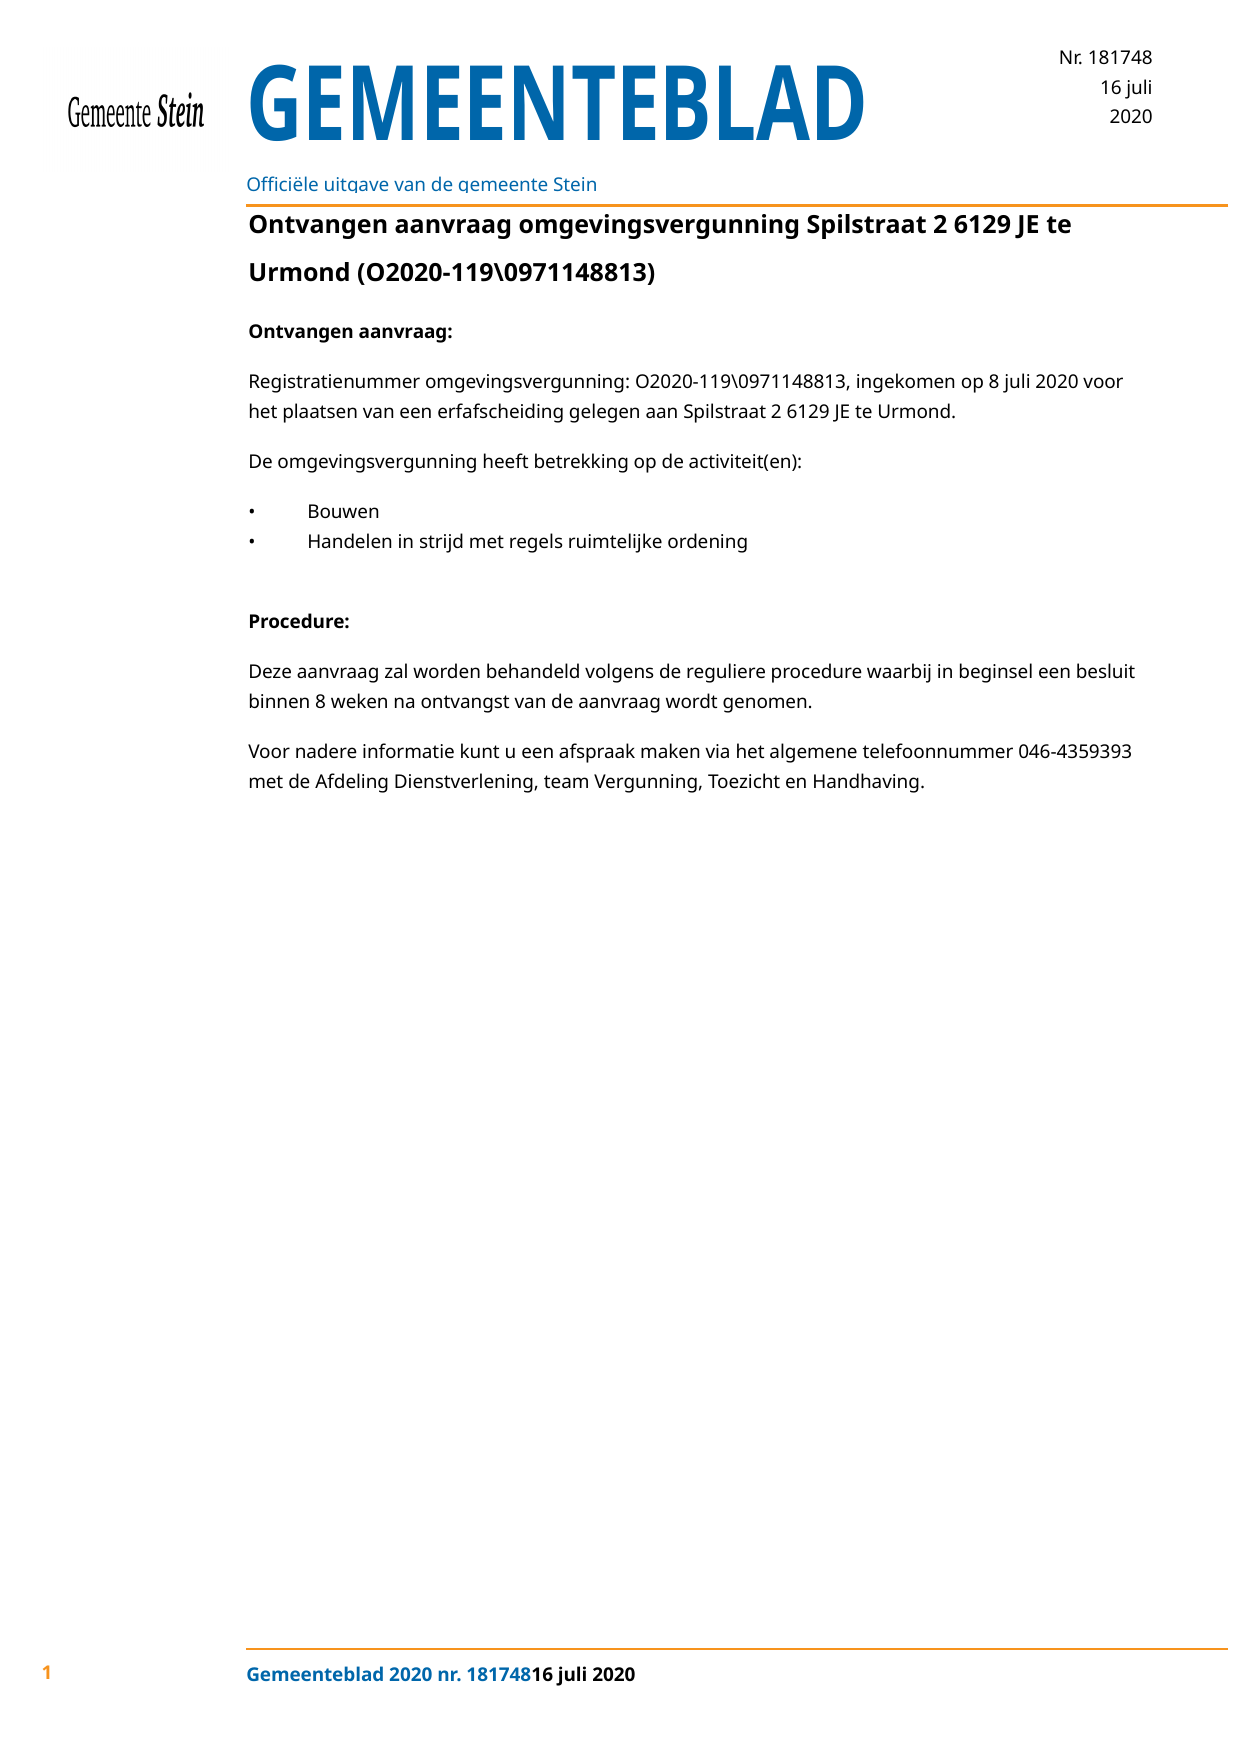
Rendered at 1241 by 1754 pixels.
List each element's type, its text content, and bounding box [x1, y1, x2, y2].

list Handelen in strijd met regels ruimtelijke ordening [248, 528, 1152, 554]
text Procedure: [248, 608, 1152, 634]
text Ontvangen aanvraag omgevingsvergunning Spilstraat 2 6129 JE te Urmond (O2020-119\0971148813) [248, 207, 1152, 288]
text De omgevingsvergunning heeft betrekking op de activiteit(en): [248, 448, 1152, 474]
text Deze aanvraag zal worden behandeld volgens de reguliere procedure waarbij in beginsel een besluit binnen 8 weken na ontvangst van de aanvraag wordt genomen. [248, 659, 1152, 714]
text Ontvangen aanvraag: [248, 318, 1152, 344]
text Voor nadere informatie kunt u een afspraak maken via het algemene telefoonnummer 046-4359393 met de Afdeling Dienstverlening, team Vergunning, Toezicht en Handhaving. [248, 739, 1152, 794]
text Registratienummer omgevingsvergunning: O2020-119\0971148813, ingekomen op 8 juli 2020 voor het plaatsen van een erfafscheiding gelegen aan Spilstraat 2 6129 JE te Urmond. [248, 368, 1152, 424]
list Bouwen [248, 499, 1152, 524]
picture [41, 47, 231, 172]
